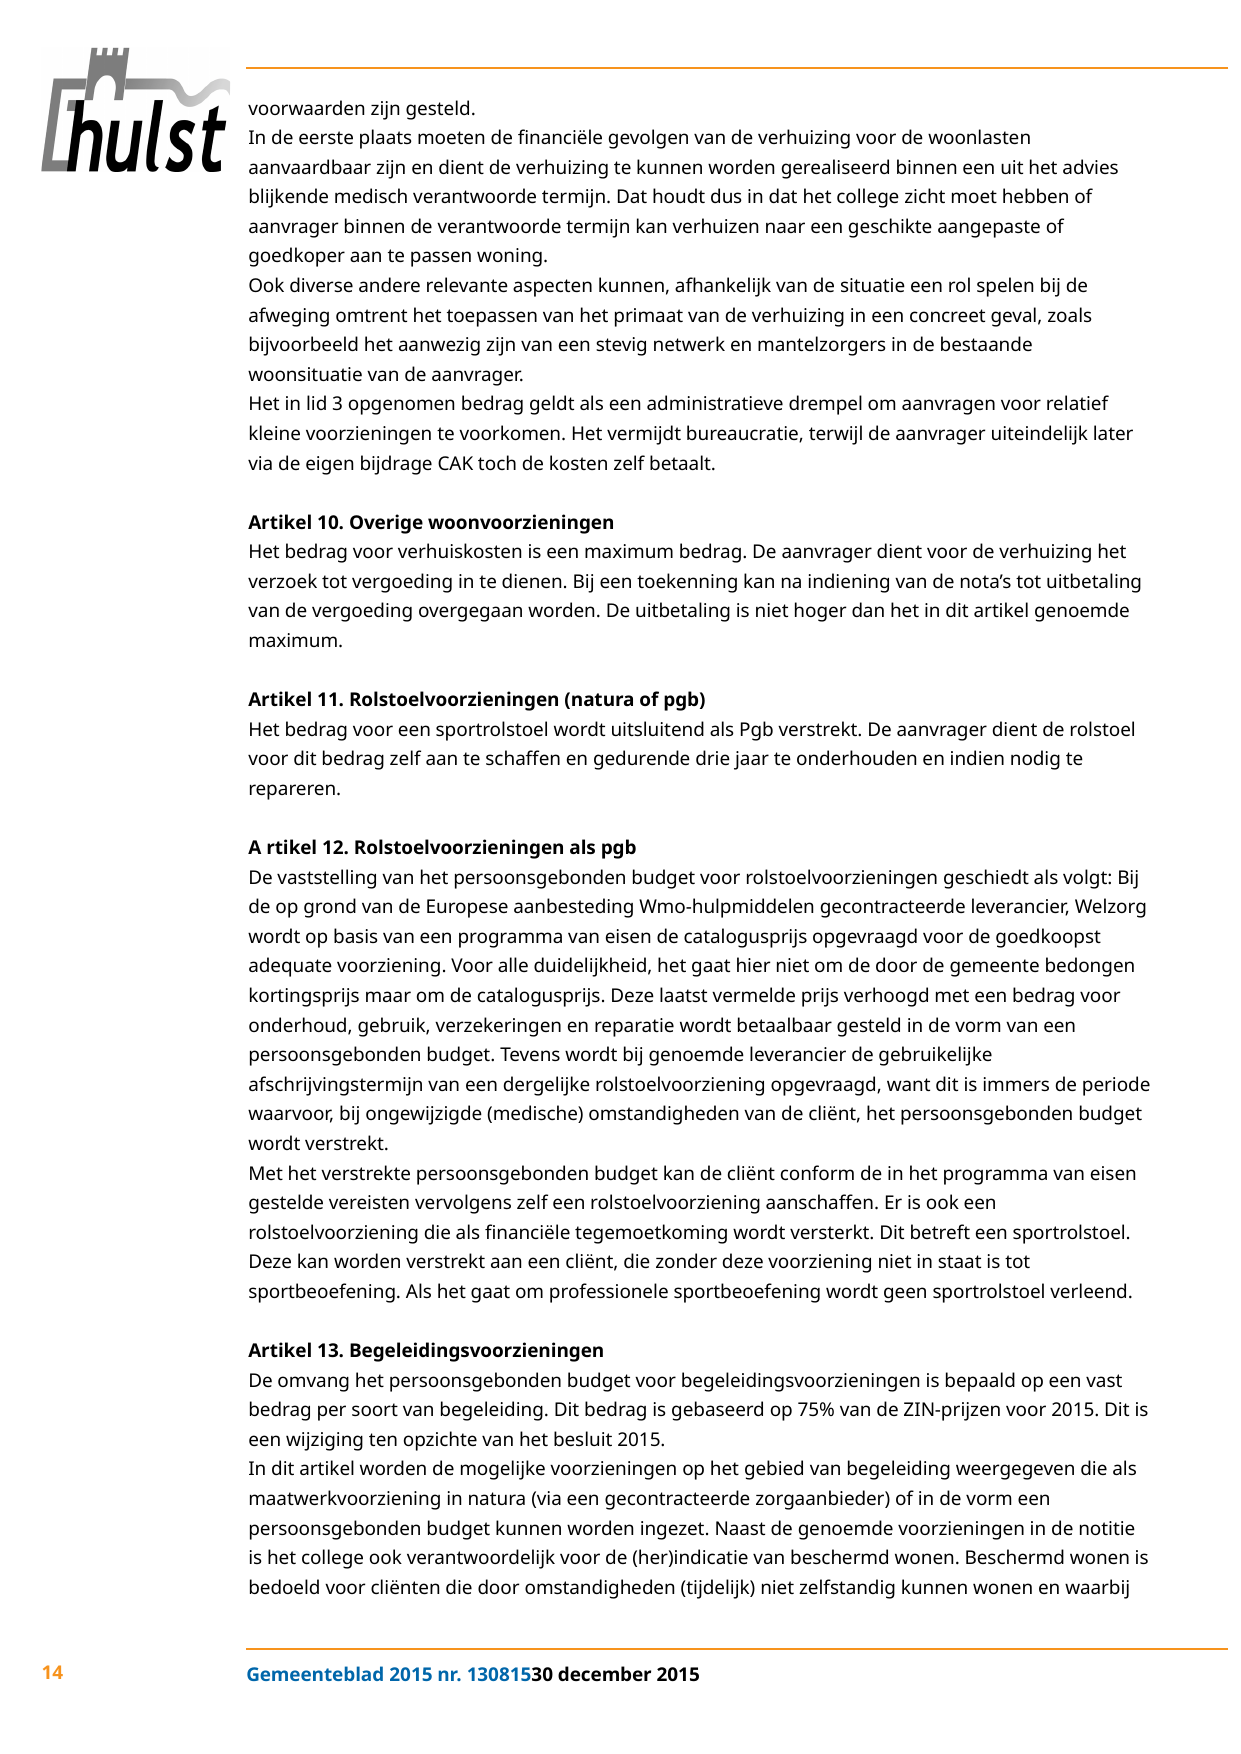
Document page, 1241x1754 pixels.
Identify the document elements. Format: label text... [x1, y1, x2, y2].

text In de eerste plaats moeten de financiële gevolgen van de verhuizing voor de woonlasten aanvaardbaar zijn en dient de verhuizing te kunnen worden gerealiseerd binnen een uit het advies blijkende medisch verantwoorde termijn. Dat houdt dus in dat het college zicht moet hebben of aanvrager binnen de verantwoorde termijn kan verhuizen naar een geschikte aangepaste of goedkoper aan te passen woning. [248, 124, 1152, 268]
text Het in lid 3 opgenomen bedrag geldt als een administratieve drempel om aanvragen voor relatief kleine voorzieningen te voorkomen. Het vermijdt bureaucratie, terwijl de aanvrager uiteindelijk later via de eigen bijdrage CAK toch de kosten zelf betaalt. [248, 391, 1152, 476]
text Met het verstrekte persoonsgebonden budget kan de cliënt conform de in het programma van eisen gestelde vereisten vervolgens zelf een rolstoelvoorziening aanschaffen. Er is ook een rolstoelvoorziening die als financiële tegemoetkoming wordt versterkt. Dit betreft een sportrolstoel. Deze kan worden verstrekt aan een cliënt, die zonder deze voorziening niet in staat is tot sportbeoefening. Als het gaat om professionele sportbeoefening wordt geen sportrolstoel verleend. [248, 1160, 1152, 1304]
text Artikel 13. Begeleidingsvoorzieningen [248, 1337, 1152, 1363]
text Ook diverse andere relevante aspecten kunnen, afhankelijk van de situatie een rol spelen bij de afweging omtrent het toepassen van het primaat van de verhuizing in een concreet geval, zoals bijvoorbeeld het aanwezig zijn van een stevig netwerk en mantelzorgers in de bestaande woonsituatie van de aanvrager. [248, 272, 1152, 387]
text De omvang het persoonsgebonden budget voor begeleidingsvoorzieningen is bepaald op een vast bedrag per soort van begeleiding. Dit bedrag is gebaseerd op 75% van de ZIN-prijzen voor 2015. Dit is een wijziging ten opzichte van het besluit 2015. [248, 1367, 1152, 1452]
text Artikel 11. Rolstoelvoorzieningen (natura of pgb) [248, 686, 1152, 712]
text A rtikel 12. Rolstoelvoorzieningen als pgb [248, 834, 1152, 860]
text Artikel 10. Overige woonvoorzieningen [248, 509, 1152, 535]
text voorwaarden zijn gesteld. [248, 95, 1152, 121]
text De vaststelling van het persoonsgebonden budget voor rolstoelvoorzieningen geschiedt als volgt: Bij de op grond van de Europese aanbesteding Wmo-hulpmiddelen gecontracteerde leverancier, Welzorg wordt op basis van een programma van eisen de catalogusprijs opgevraagd voor de goedkoopst adequate voorziening. Voor alle duidelijkheid, het gaat hier niet om de door de gemeente bedongen kortingsprijs maar om de catalogusprijs. Deze laatst vermelde prijs verhoogd met een bedrag voor onderhoud, gebruik, verzekeringen en reparatie wordt betaalbaar gesteld in de vorm van een persoonsgebonden budget. Tevens wordt bij genoemde leverancier de gebruikelijke afschrijvingstermijn van een dergelijke rolstoelvoorziening opgevraagd, want dit is immers de periode waarvoor, bij ongewijzigde (medische) omstandigheden van de cliënt, het persoonsgebonden budget wordt verstrekt. [248, 864, 1152, 1156]
text Het bedrag voor een sportrolstoel wordt uitsluitend als Pgb verstrekt. De aanvrager dient de rolstoel voor dit bedrag zelf aan te schaffen en gedurende drie jaar te onderhouden en indien nodig te repareren. [248, 716, 1152, 801]
picture [41, 47, 231, 172]
text Het bedrag voor verhuiskosten is een maximum bedrag. De aanvrager dient voor de verhuizing het verzoek tot vergoeding in te dienen. Bij een toekenning kan na indiening van de nota’s tot uitbetaling van de vergoeding overgegaan worden. De uitbetaling is niet hoger dan het in dit artikel genoemde maximum. [248, 538, 1152, 653]
text In dit artikel worden de mogelijke voorzieningen op het gebied van begeleiding weergegeven die als maatwerkvoorziening in natura (via een gecontracteerde zorgaanbieder) of in de vorm een persoonsgebonden budget kunnen worden ingezet. Naast de genoemde voorzieningen in de notitie is het college ook verantwoordelijk voor de (her)indicatie van beschermd wonen. Beschermd wonen is bedoeld voor cliënten die door omstandigheden (tijdelijk) niet zelfstandig kunnen wonen en waarbij [248, 1456, 1152, 1600]
